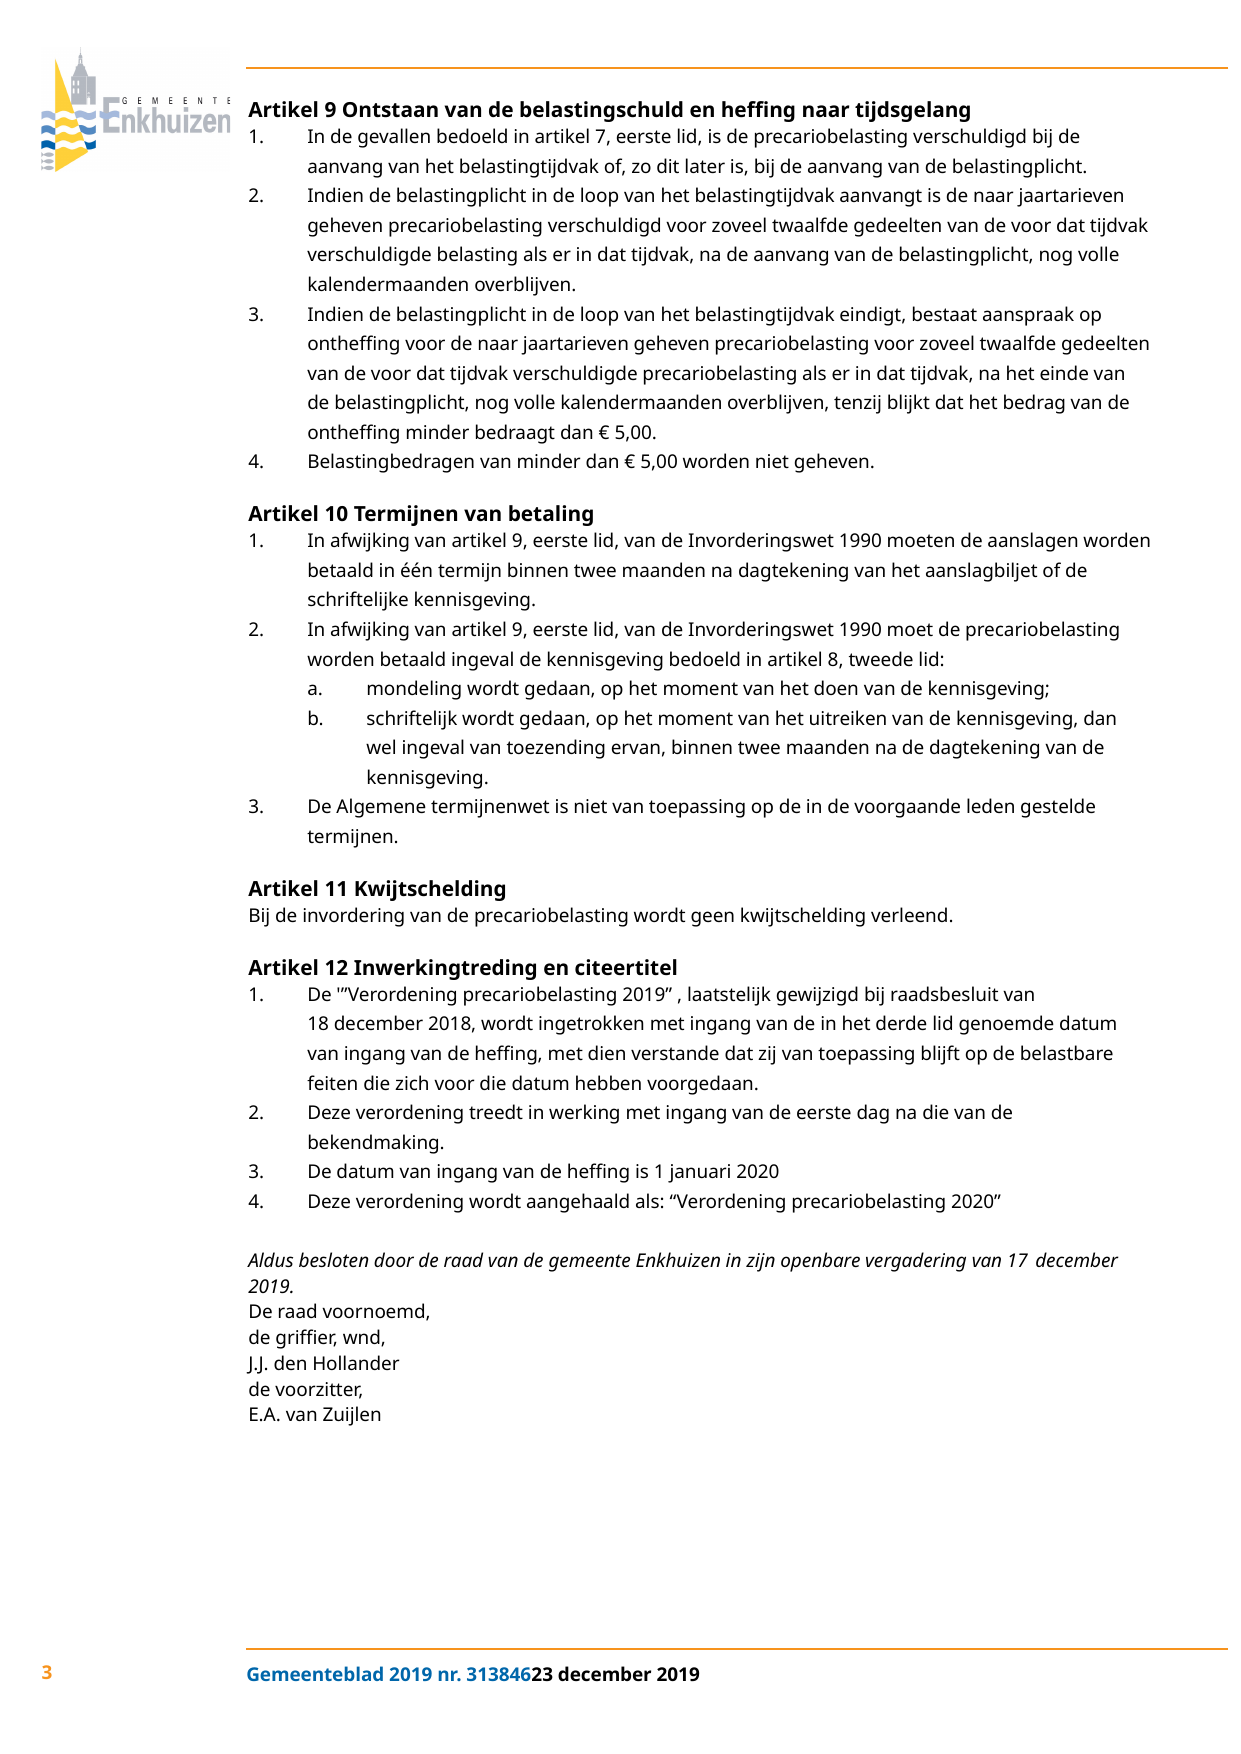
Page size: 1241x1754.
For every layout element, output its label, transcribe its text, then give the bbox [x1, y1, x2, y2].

list De Algemene termijnenwet is niet van toepassing op de in de voorgaande leden gestelde termijnen. [248, 794, 1152, 849]
list De datum van ingang van de heffing is 1 januari 2020 [248, 1158, 1152, 1184]
list In de gevallen bedoeld in artikel 7, eerste lid, is de precariobelasting verschuldigd bij de aanvang van het belastingtijdvak of, zo dit later is, bij de aanvang van de belastingplicht. [248, 123, 1152, 178]
text Bij de invordering van de precariobelasting wordt geen kwijtschelding verleend. [248, 902, 1152, 928]
list In afwijking van artikel 9, eerste lid, van de Invorderingswet 1990 moeten de aanslagen worden betaald in één termijn binnen twee maanden na dagtekening van het aanslagbiljet of de schriftelijke kennisgeving. [248, 527, 1152, 612]
text Artikel 9 Ontstaan van de belastingschuld en heffing naar tijdsgelang [248, 95, 1152, 123]
text Artikel 12 Inwerkingtreding en citeertitel [248, 953, 1152, 981]
list Deze verordening treedt in werking met ingang van de eerste dag na die van de bekendmaking. [248, 1099, 1152, 1155]
text de griffier, wnd, [248, 1324, 1152, 1350]
text Aldus besloten door de raad van de gemeente Enkhuizen in zijn openbare vergadering van 17 december 2019. [248, 1247, 1152, 1299]
text De raad voornoemd, [248, 1299, 1152, 1324]
list Indien de belastingplicht in de loop van het belastingtijdvak aanvangt is de naar jaartarieven geheven precariobelasting verschuldigd voor zoveel twaalfde gedeelten van de voor dat tijdvak verschuldigde belasting als er in dat tijdvak, na de aanvang van de belastingplicht, nog volle kalendermaanden overblijven. [248, 182, 1152, 297]
list Belastingbedragen van minder dan € 5,00 worden niet geheven. [248, 449, 1152, 474]
list Deze verordening wordt aangehaald als: “Verordening precariobelasting 2020” [248, 1188, 1152, 1214]
list schriftelijk wordt gedaan, op het moment van het uitreiken van de kennisgeving, dan wel ingeval van toezending ervan, binnen twee maanden na de dagtekening van de kennisgeving. [307, 705, 1152, 790]
text Artikel 11 Kwijtschelding [248, 874, 1152, 902]
text E.A. van Zuijlen [248, 1402, 1152, 1427]
text de voorzitter, [248, 1376, 1152, 1402]
list In afwijking van artikel 9, eerste lid, van de Invorderingswet 1990 moet de precariobelasting worden betaald ingeval de kennisgeving bedoeld in artikel 8, tweede lid: [248, 616, 1152, 672]
picture [41, 47, 231, 172]
list De '”Verordening precariobelasting 2019” , laatstelijk gewijzigd bij raadsbesluit van 18 december 2018, wordt ingetrokken met ingang van de in het derde lid genoemde datum van ingang van de heffing, met dien verstande dat zij van toepassing blijft op de belastbare feiten die zich voor die datum hebben voorgedaan. [248, 981, 1152, 1096]
text J.J. den Hollander [248, 1350, 1152, 1376]
list mondeling wordt gedaan, op het moment van het doen van de kennisgeving; [307, 675, 1152, 701]
list Indien de belastingplicht in de loop van het belastingtijdvak eindigt, bestaat aanspraak op ontheffing voor de naar jaartarieven geheven precariobelasting voor zoveel twaalfde gedeelten van de voor dat tijdvak verschuldigde precariobelasting als er in dat tijdvak, na het einde van de belastingplicht, nog volle kalendermaanden overblijven, tenzij blijkt dat het bedrag van de ontheffing minder bedraagt dan € 5,00. [248, 301, 1152, 445]
text Artikel 10 Termijnen van betaling [248, 499, 1152, 527]
